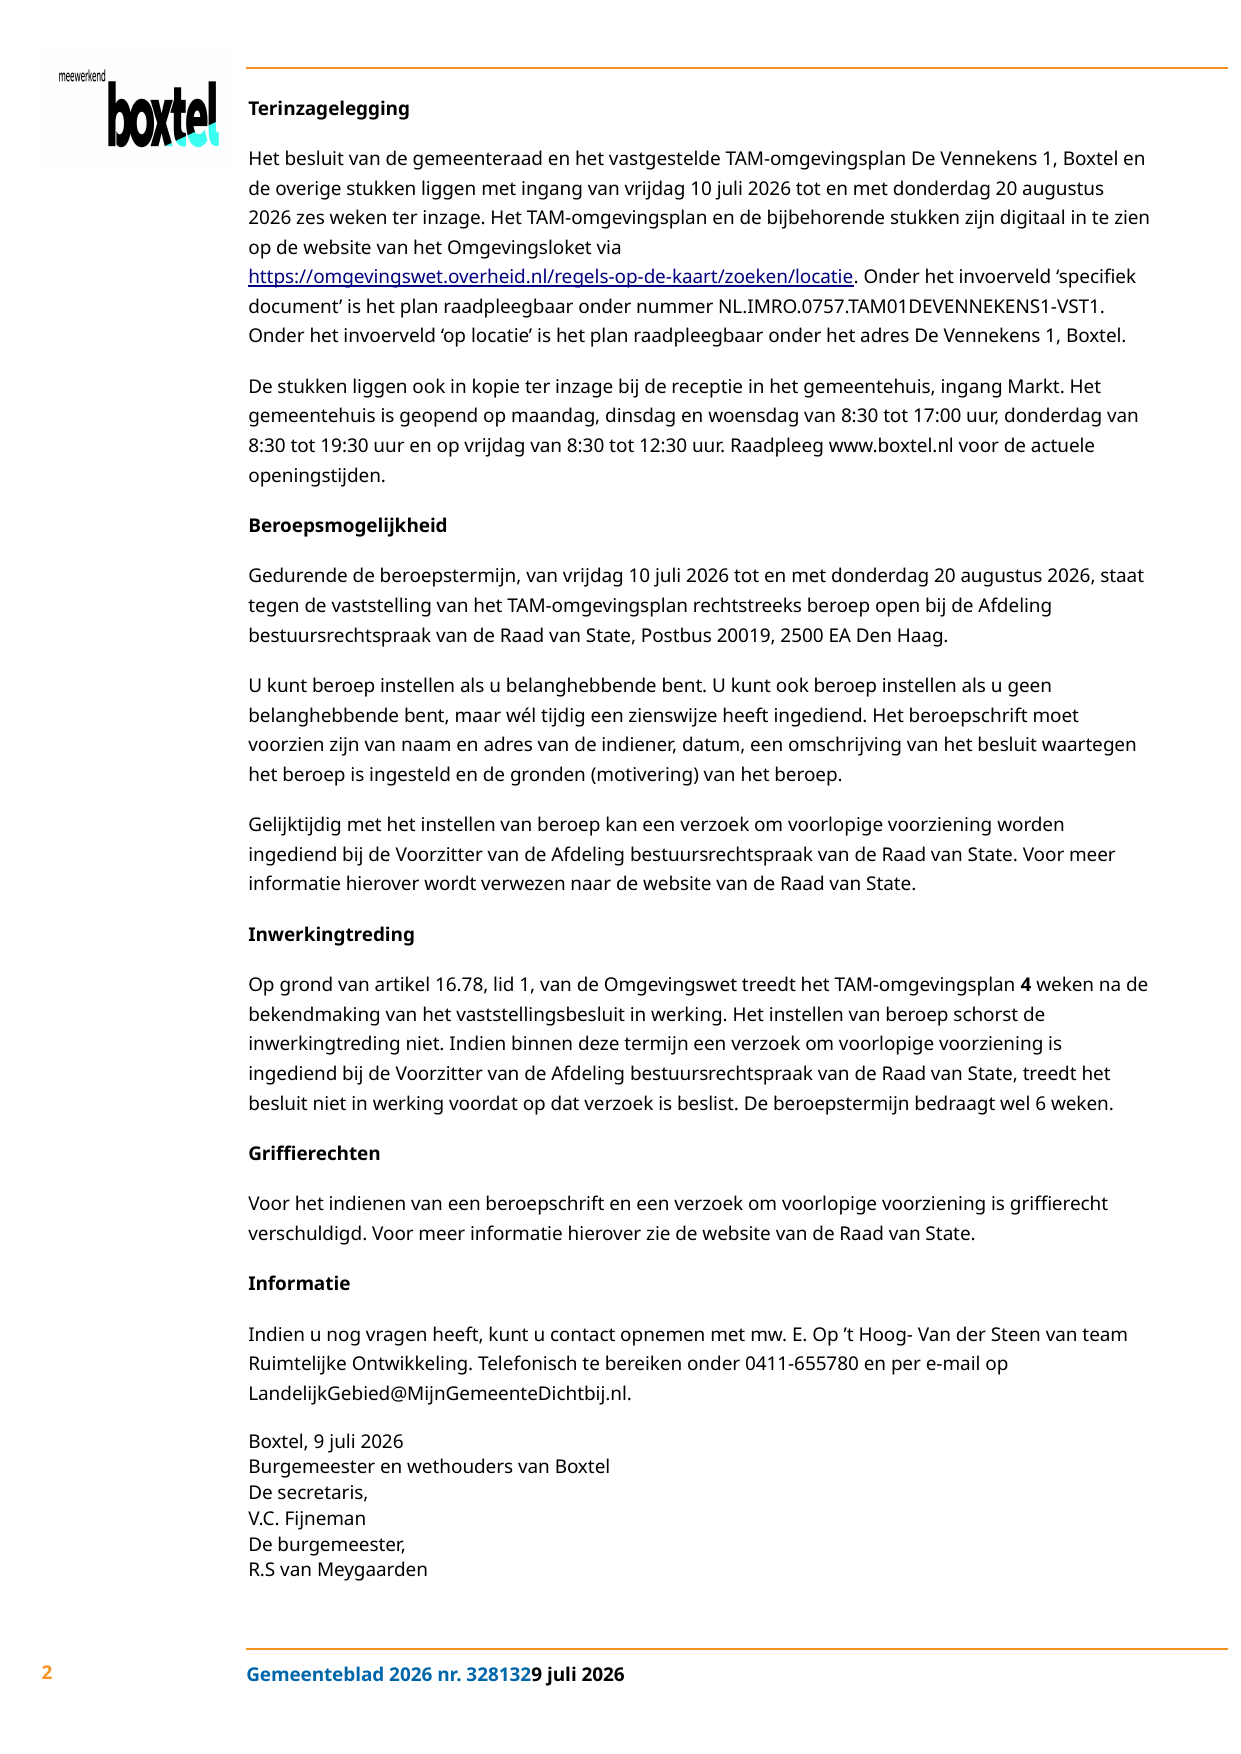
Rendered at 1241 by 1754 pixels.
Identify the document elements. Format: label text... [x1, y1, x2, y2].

text U kunt beroep instellen als u belanghebbende bent. U kunt ook beroep instellen als u geen belanghebbende bent, maar wél tijdig een zienswijze heeft ingediend. Het beroepschrift moet voorzien zijn van naam en adres van de indiener, datum, een omschrijving van het besluit waartegen het beroep is ingesteld en de gronden (motivering) van het beroep. [248, 672, 1152, 787]
text Beroepsmogelijkheid [248, 512, 1152, 538]
text De secretaris, [248, 1479, 1152, 1505]
text Op grond van artikel 16.78, lid 1, van de Omgevingswet treedt het TAM-omgevingsplan 4 weken na de bekendmaking van het vaststellingsbesluit in werking. Het instellen van beroep schorst de inwerkingtreding niet. Indien binnen deze termijn een verzoek om voorlopige voorziening is ingediend bij de Voorzitter van de Afdeling bestuursrechtspraak van de Raad van State, treedt het besluit niet in werking voordat op dat verzoek is beslist. De beroepstermijn bedraagt wel 6 weken. [248, 971, 1152, 1116]
text R.S van Meygaarden [248, 1557, 1152, 1582]
text Burgemeester en wethouders van Boxtel [248, 1454, 1152, 1479]
picture [41, 47, 231, 172]
text Griffierechten [248, 1140, 1152, 1166]
text Inwerkingtreding [248, 921, 1152, 947]
text Gelijktijdig met het instellen van beroep kan een verzoek om voorlopige voorziening worden ingediend bij de Voorzitter van de Afdeling bestuursrechtspraak van de Raad van State. Voor meer informatie hierover wordt verwezen naar de website van de Raad van State. [248, 811, 1152, 896]
text De burgemeester, [248, 1531, 1152, 1557]
text Het besluit van de gemeenteraad en het vastgestelde TAM-omgevingsplan De Vennekens 1, Boxtel en de overige stukken liggen met ingang van vrijdag 10 juli 2026 tot en met donderdag 20 augustus 2026 zes weken ter inzage. Het TAM-omgevingsplan en de bijbehorende stukken zijn digitaal in te zien op de website van het Omgevingsloket via https://omgevingswet.overheid.nl/regels-op-de-kaart/zoeken/locatie. Onder het invoerveld ‘specifiek document’ is het plan raadpleegbaar onder nummer NL.IMRO.0757.TAM01DEVENNEKENS1-VST1. Onder het invoerveld ‘op locatie’ is het plan raadpleegbaar onder het adres De Vennekens 1, Boxtel. [248, 145, 1152, 348]
text Indien u nog vragen heeft, kunt u contact opnemen met mw. E. Op ’t Hoog- Van der Steen van team Ruimtelijke Ontwikkeling. Telefonisch te bereiken onder 0411-655780 en per e-mail op LandelijkGebied@MijnGemeenteDichtbij.nl. [248, 1321, 1152, 1406]
text Terinzagelegging [248, 95, 1152, 121]
text Voor het indienen van een beroepschrift en een verzoek om voorlopige voorziening is griffierecht verschuldigd. Voor meer informatie hierover zie de website van de Raad van State. [248, 1191, 1152, 1246]
text V.C. Fijneman [248, 1505, 1152, 1531]
text Boxtel, 9 juli 2026 [248, 1428, 1152, 1454]
text Gedurende de beroepstermijn, van vrijdag 10 juli 2026 tot en met donderdag 20 augustus 2026, staat tegen de vaststelling van het TAM-omgevingsplan rechtstreeks beroep open bij de Afdeling bestuursrechtspraak van de Raad van State, Postbus 20019, 2500 EA Den Haag. [248, 563, 1152, 648]
text Informatie [248, 1271, 1152, 1296]
text De stukken liggen ook in kopie ter inzage bij de receptie in het gemeentehuis, ingang Markt. Het gemeentehuis is geopend op maandag, dinsdag en woensdag van 8:30 tot 17:00 uur, donderdag van 8:30 tot 19:30 uur en op vrijdag van 8:30 tot 12:30 uur. Raadpleeg www.boxtel.nl voor de actuele openingstijden. [248, 373, 1152, 488]
